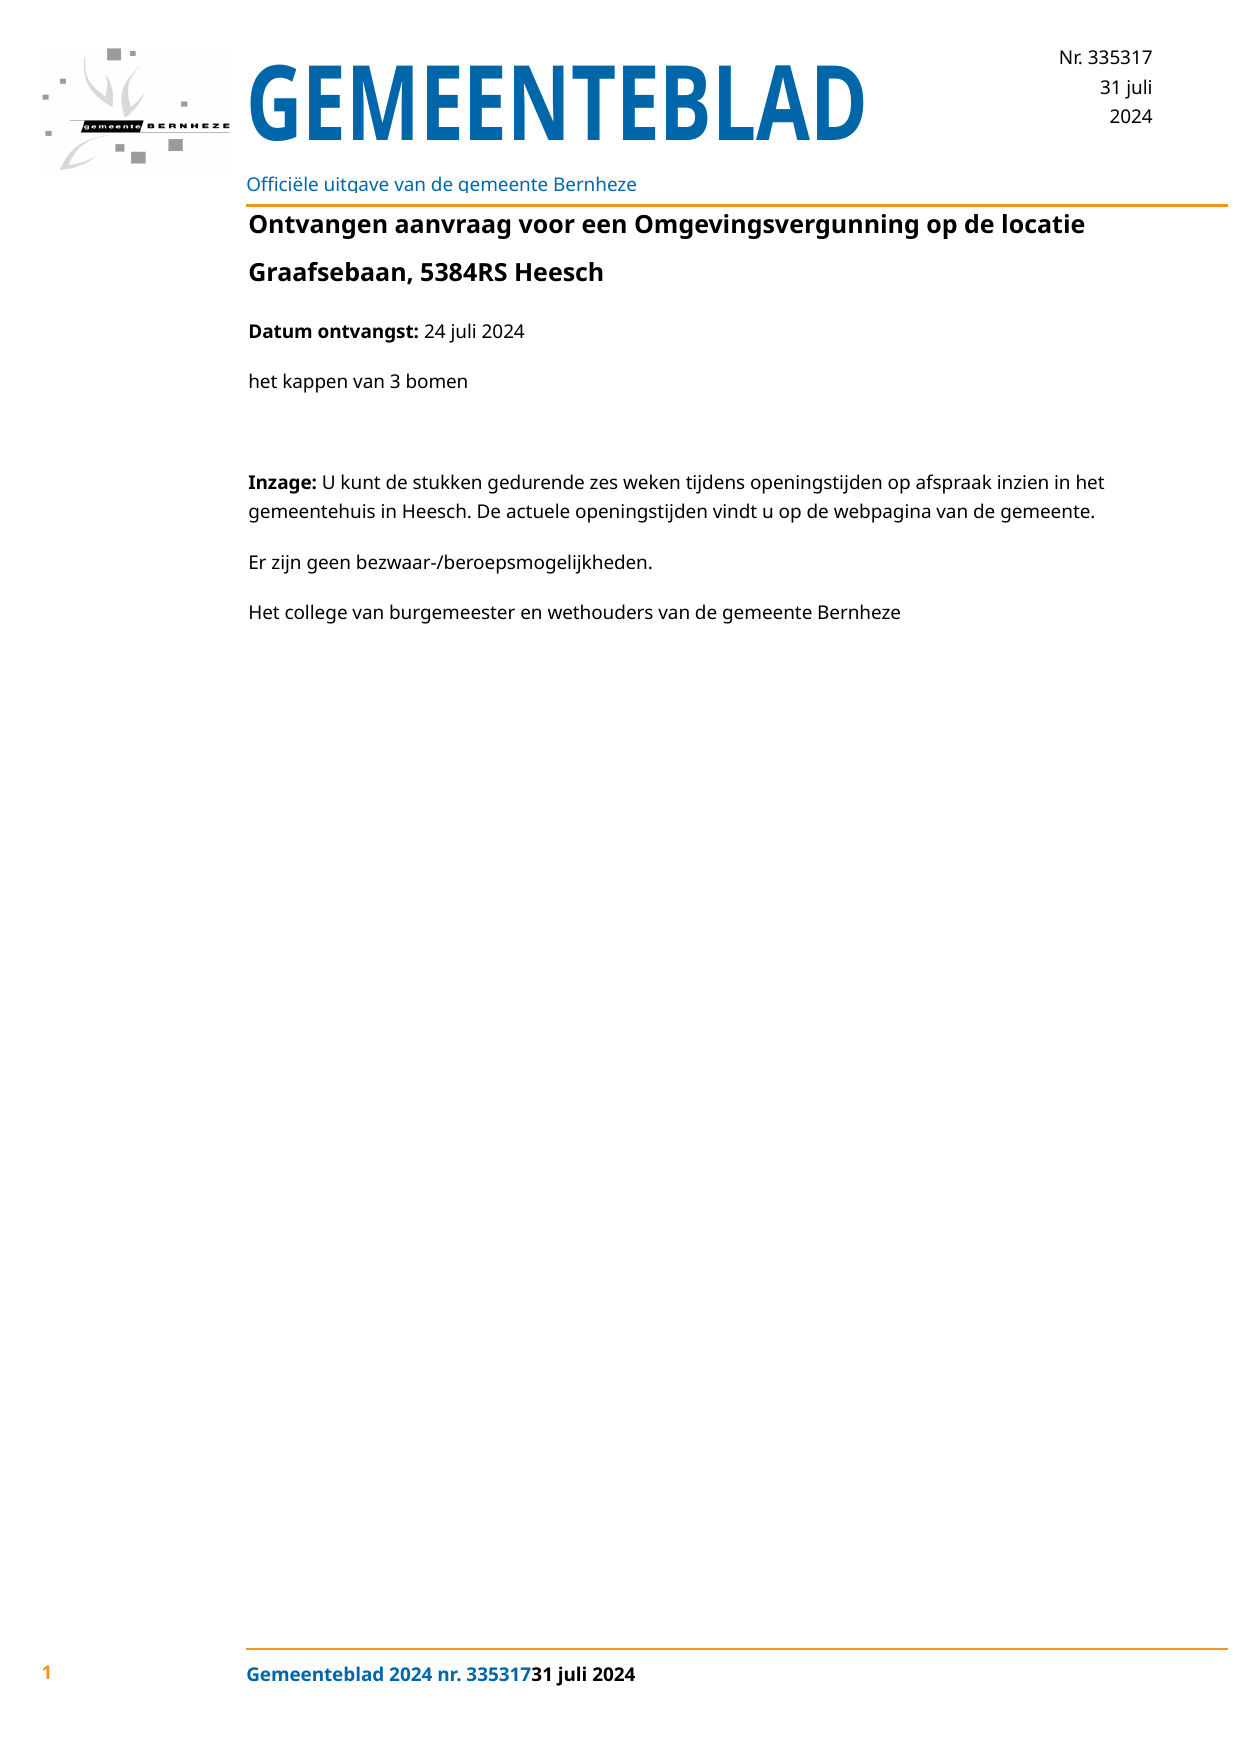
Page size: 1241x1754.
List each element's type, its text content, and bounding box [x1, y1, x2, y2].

text Ontvangen aanvraag voor een Omgevingsvergunning op de locatie Graafsebaan, 5384RS Heesch [248, 207, 1152, 288]
picture [41, 47, 231, 172]
text Inzage: U kunt de stukken gedurende zes weken tijdens openingstijden op afspraak inzien in het gemeentehuis in Heesch. De actuele openingstijden vindt u op de webpagina van de gemeente. [248, 469, 1152, 524]
text het kappen van 3 bomen [248, 368, 1152, 394]
text Het college van burgemeester en wethouders van de gemeente Bernheze [248, 599, 1152, 625]
text Er zijn geen bezwaar-/beroepsmogelijkheden. [248, 549, 1152, 575]
text Datum ontvangst: 24 juli 2024 [248, 318, 1152, 344]
